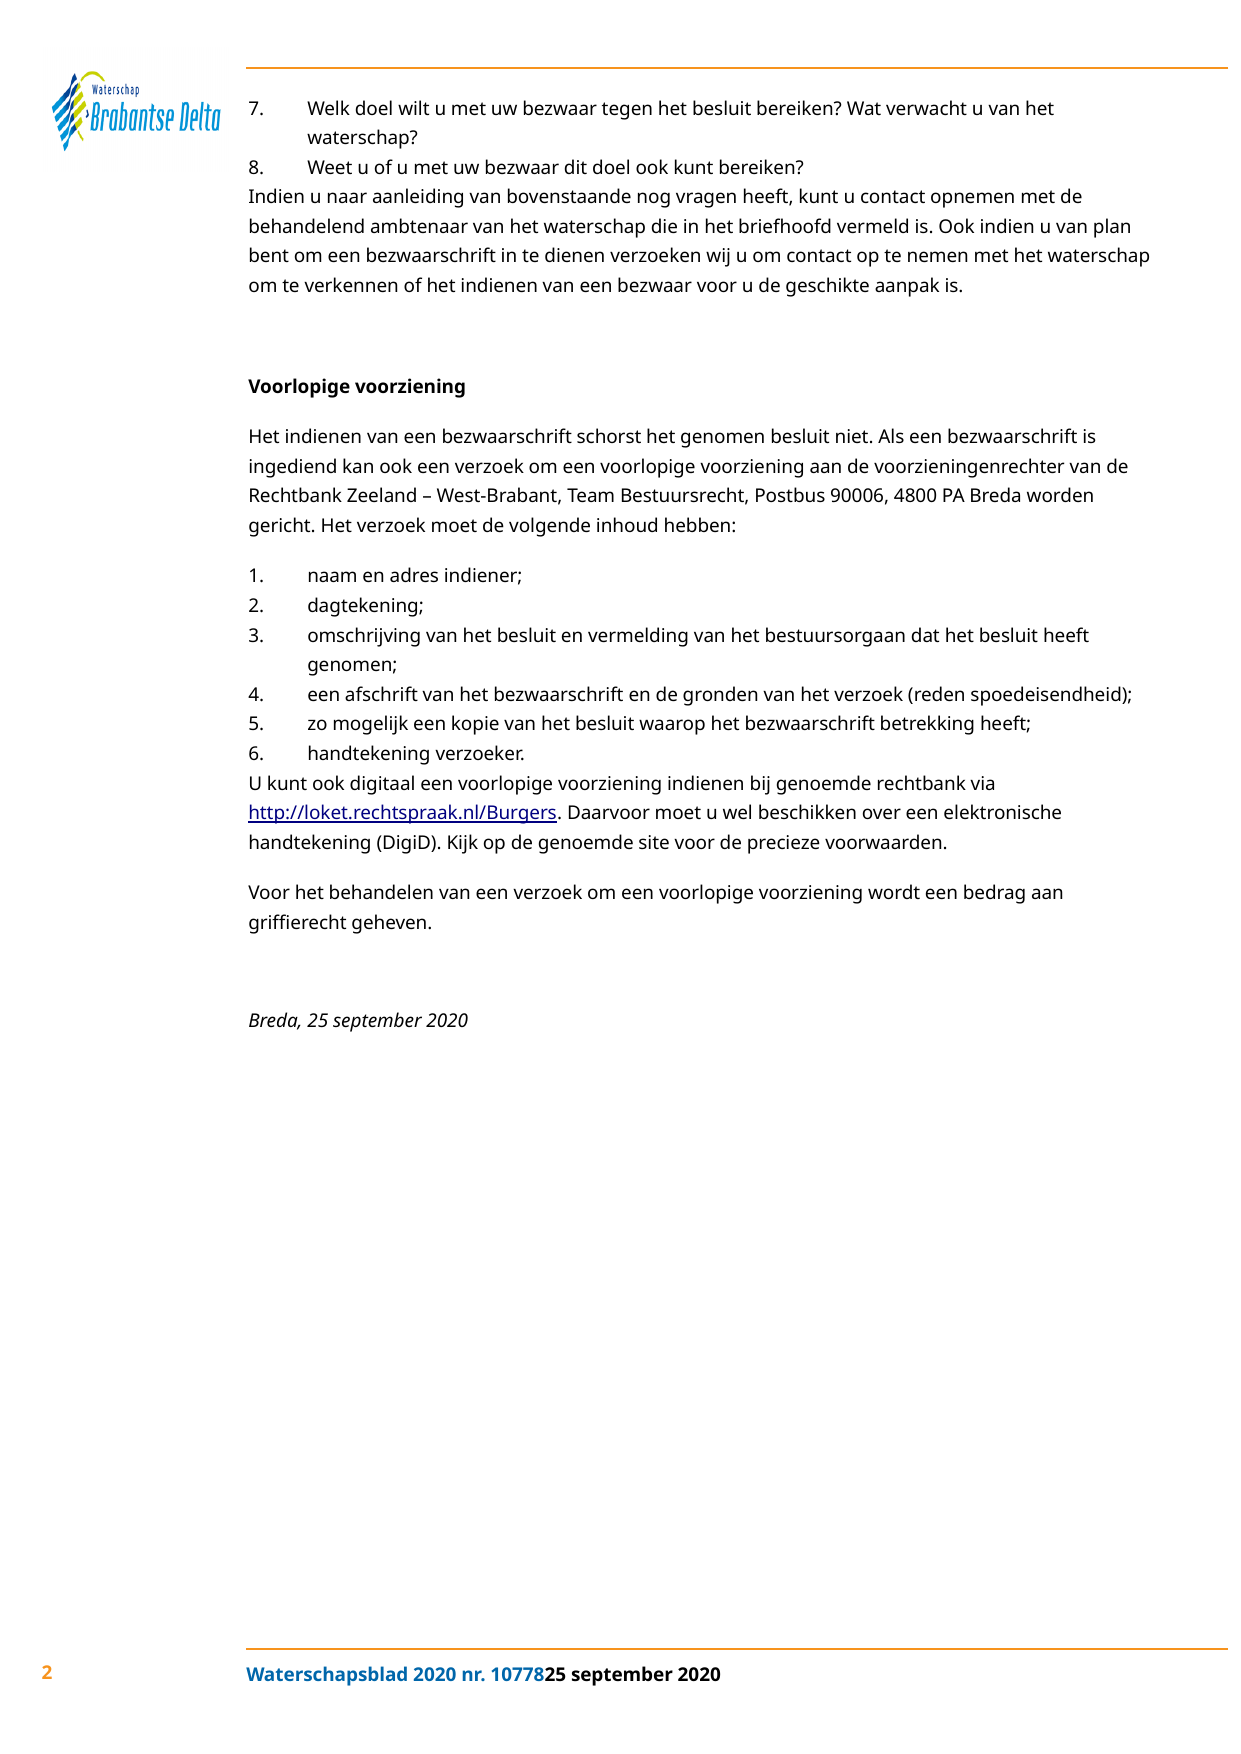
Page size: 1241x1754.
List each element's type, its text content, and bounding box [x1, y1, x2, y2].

list handtekening verzoeker. [248, 740, 1152, 766]
text U kunt ook digitaal een voorlopige voorziening indienen bij genoemde rechtbank via http://loket.rechtspraak.nl/Burgers. Daarvoor moet u wel beschikken over een elektronische handtekening (DigiD). Kijk op de genoemde site voor de precieze voorwaarden. [248, 770, 1152, 855]
text Indien u naar aanleiding van bovenstaande nog vragen heeft, kunt u contact opnemen met de behandelend ambtenaar van het waterschap die in het briefhoofd vermeld is. Ook indien u van plan bent om een bezwaarschrift in te dienen verzoeken wij u om contact op te nemen met het waterschap om te verkennen of het indienen van een bezwaar voor u de geschikte aanpak is. [248, 183, 1152, 298]
list zo mogelijk een kopie van het besluit waarop het bezwaarschrift betrekking heeft; [248, 711, 1152, 736]
list Weet u of u met uw bezwaar dit doel ook kunt bereiken? [248, 154, 1152, 180]
text Voor het behandelen van een verzoek om een voorlopige voorziening wordt een bedrag aan griffierecht geheven. [248, 879, 1152, 935]
list dagtekening; [248, 592, 1152, 618]
picture [41, 47, 231, 172]
text Het indienen van een bezwaarschrift schorst het genomen besluit niet. Als een bezwaarschrift is ingediend kan ook een verzoek om een voorlopige voorziening aan de voorzieningenrechter van de Rechtbank Zeeland – West-Brabant, Team Bestuursrecht, Postbus 90006, 4800 PA Breda worden gericht. Het verzoek moet de volgende inhoud hebben: [248, 423, 1152, 538]
text Breda, 25 september 2020 [248, 1007, 1152, 1033]
list omschrijving van het besluit en vermelding van het bestuursorgaan dat het besluit heeft genomen; [248, 622, 1152, 677]
list naam en adres indiener; [248, 563, 1152, 588]
list Welk doel wilt u met uw bezwaar tegen het besluit bereiken? Wat verwacht u van het waterschap? [248, 95, 1152, 150]
text Voorlopige voorziening [248, 373, 1152, 399]
list een afschrift van het bezwaarschrift en de gronden van het verzoek (reden spoedeisendheid); [248, 681, 1152, 707]
